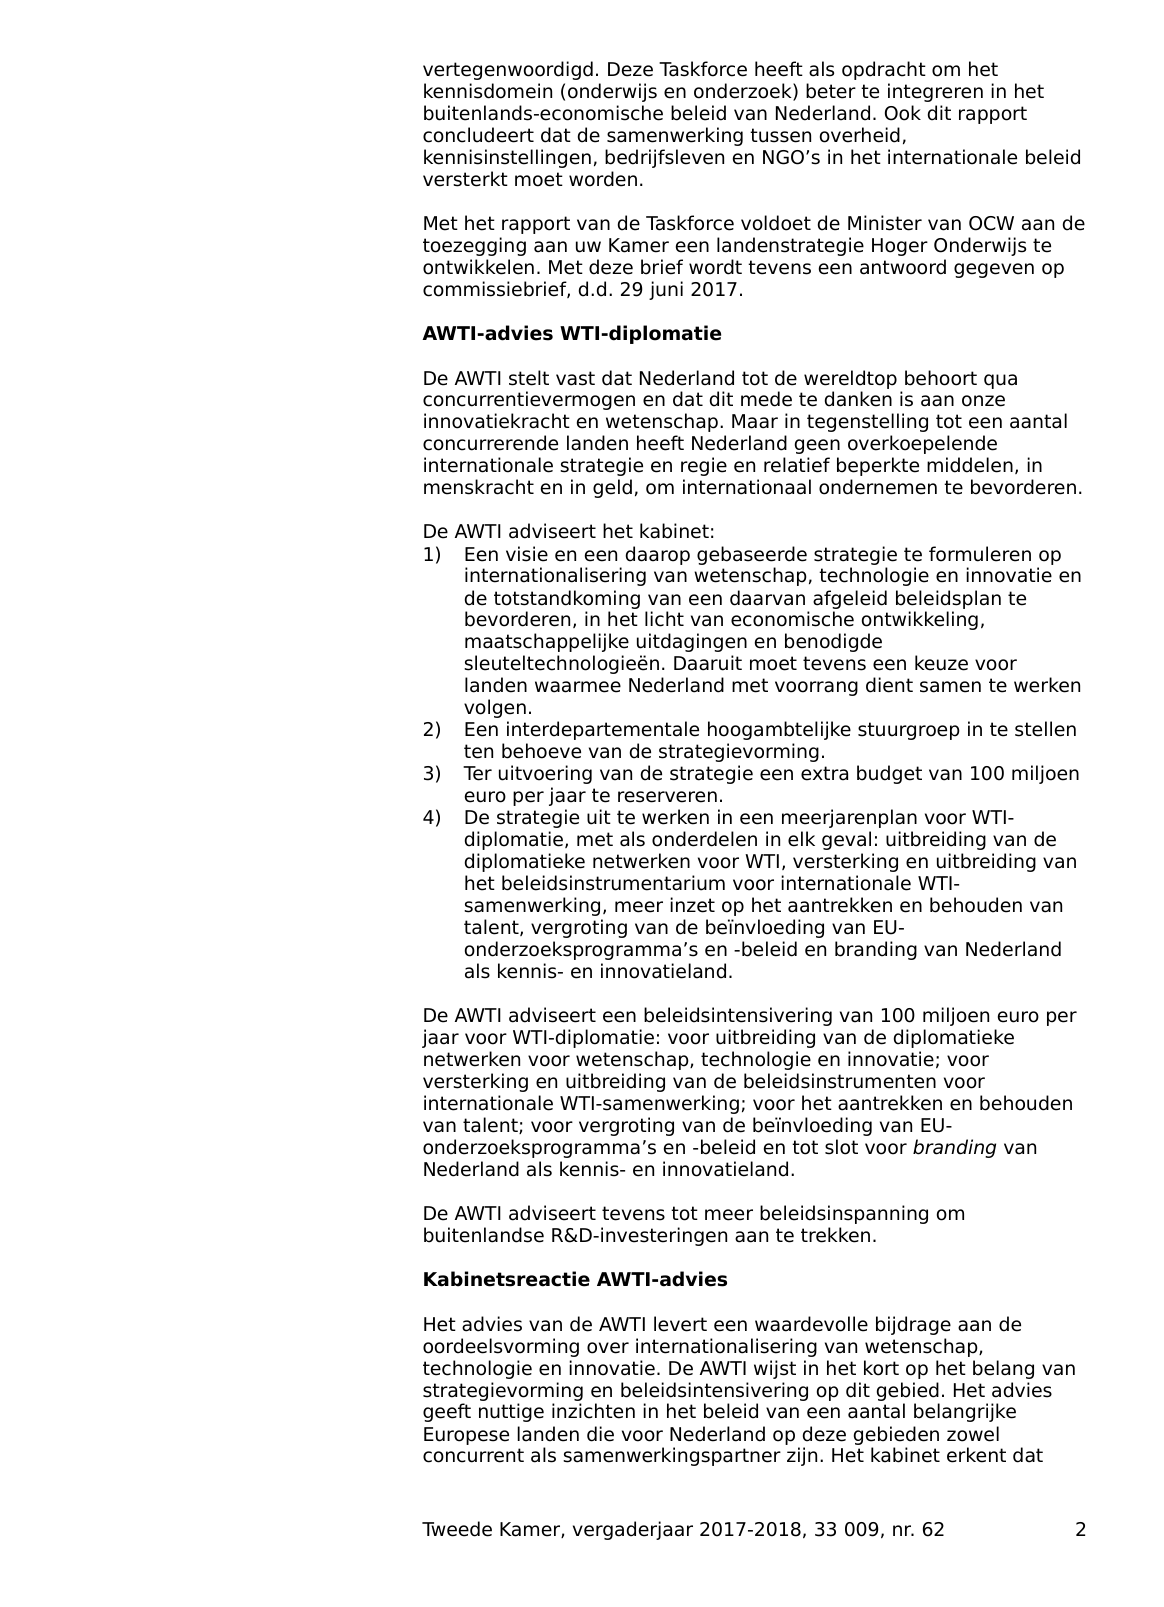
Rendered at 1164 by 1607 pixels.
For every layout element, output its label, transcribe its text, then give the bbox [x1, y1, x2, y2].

text De AWTI adviseert een beleidsintensivering van 100 miljoen euro per jaar voor WTI-diplomatie: voor uitbreiding van de diplomatieke netwerken voor wetenschap, technologie en innovatie; voor versterking en uitbreiding van de beleidsinstrumenten voor internationale WTI-samenwerking; voor het aantrekken en behouden van talent; voor vergroting van de beïnvloeding van EU-onderzoeksprogramma’s en -beleid en tot slot voor branding van Nederland als kennis- en innovatieland. [422, 1005, 1087, 1181]
subtitle AWTI-advies WTI-diplomatie [422, 323, 1087, 345]
text 2) Een interdepartementale hoogambtelijke stuurgroep in te stellen ten behoeve van de strategievorming. [422, 719, 1087, 763]
text 1) Een visie en een daarop gebaseerde strategie te formuleren op internationalisering van wetenschap, technologie en innovatie en de totstandkoming van een daarvan afgeleid beleidsplan te bevorderen, in het licht van economische ontwikkeling, maatschappelijke uitdagingen en benodigde sleuteltechnologieën. Daaruit moet tevens een keuze voor landen waarmee Nederland met voorrang dient samen te werken volgen. [422, 543, 1087, 719]
text Met het rapport van de Taskforce voldoet de Minister van OCW aan de toezegging aan uw Kamer een landenstrategie Hoger Onderwijs te ontwikkelen. Met deze brief wordt tevens een antwoord gegeven op commissiebrief, d.d. 29 juni 2017. [422, 213, 1087, 301]
text 4) De strategie uit te werken in een meerjarenplan voor WTI-diplomatie, met als onderdelen in elk geval: uitbreiding van de diplomatieke netwerken voor WTI, versterking en uitbreiding van het beleidsinstrumentarium voor internationale WTI-samenwerking, meer inzet op het aantrekken en behouden van talent, vergroting van de beïnvloeding van EU-onderzoeksprogramma’s en -beleid en branding van Nederland als kennis- en innovatieland. [422, 807, 1087, 983]
text 3) Ter uitvoering van de strategie een extra budget van 100 miljoen euro per jaar te reserveren. [422, 763, 1087, 807]
text De AWTI adviseert het kabinet: [422, 521, 1087, 543]
subtitle Kabinetsreactie AWTI-advies [422, 1269, 1087, 1291]
text De AWTI stelt vast dat Nederland tot de wereldtop behoort qua concurrentievermogen en dat dit mede te danken is aan onze innovatiekracht en wetenschap. Maar in tegenstelling tot een aantal concurrerende landen heeft Nederland geen overkoepelende internationale strategie en regie en relatief beperkte middelen, in menskracht en in geld, om internationaal ondernemen te bevorderen. [422, 367, 1087, 499]
text vertegenwoordigd. Deze Taskforce heeft als opdracht om het kennisdomein (onderwijs en onderzoek) beter te integreren in het buitenlands-economische beleid van Nederland. Ook dit rapport concludeert dat de samenwerking tussen overheid, kennisinstellingen, bedrijfsleven en NGO’s in het internationale beleid versterkt moet worden. [422, 59, 1087, 191]
text De AWTI adviseert tevens tot meer beleidsinspanning om buitenlandse R&D-investeringen aan te trekken. [422, 1203, 1087, 1247]
text Het advies van de AWTI levert een waardevolle bijdrage aan de oordeelsvorming over internationalisering van wetenschap, technologie en innovatie. De AWTI wijst in het kort op het belang van strategievorming en beleidsintensivering op dit gebied. Het advies geeft nuttige inzichten in het beleid van een aantal belangrijke Europese landen die voor Nederland op deze gebieden zowel concurrent als samenwerkingspartner zijn. Het kabinet erkent dat [422, 1313, 1087, 1467]
